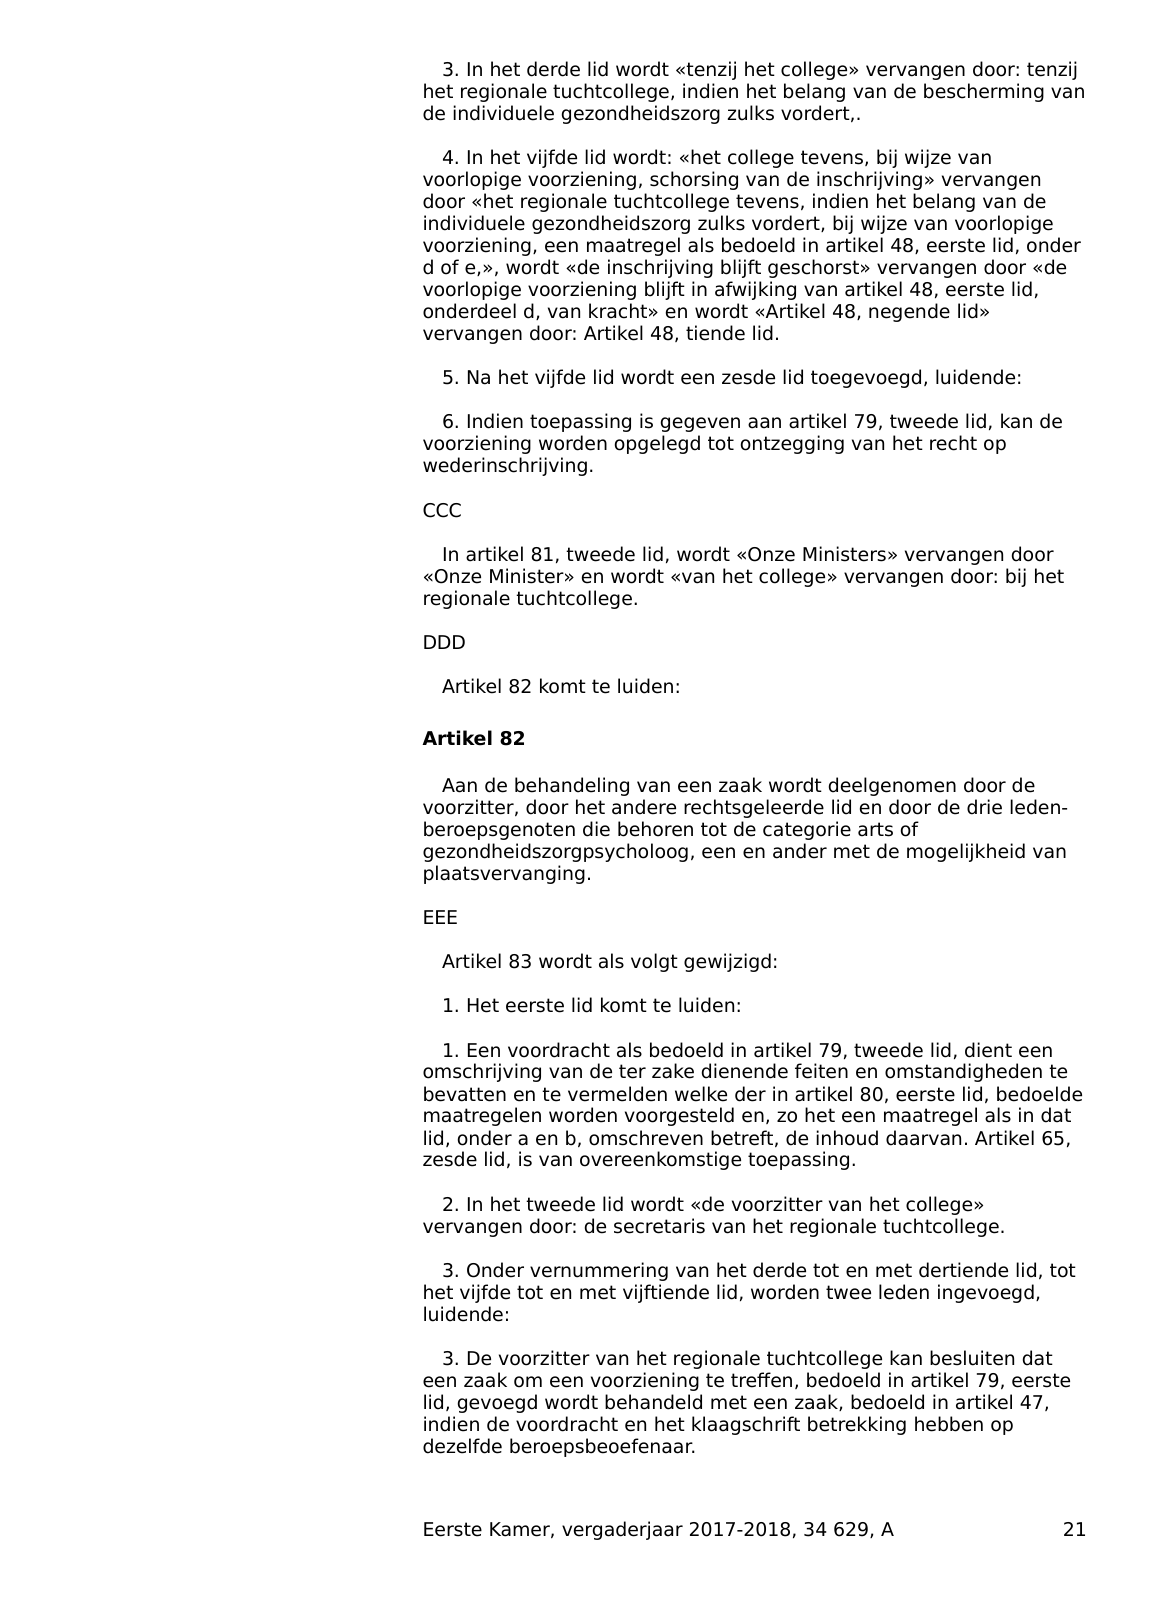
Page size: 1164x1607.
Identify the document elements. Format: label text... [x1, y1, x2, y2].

text Aan de behandeling van een zaak wordt deelgenomen door de voorzitter, door het andere rechtsgeleerde lid en door de drie leden-beroepsgenoten die behoren tot de categorie arts of gezondheidszorgpsycholoog, een en ander met de mogelijkheid van plaatsvervanging. [422, 775, 1087, 885]
text 2. In het tweede lid wordt «de voorzitter van het college» vervangen door: de secretaris van het regionale tuchtcollege. [422, 1193, 1087, 1237]
text 3. In het derde lid wordt «tenzij het college» vervangen door: tenzij het regionale tuchtcollege, indien het belang van de bescherming van de individuele gezondheidszorg zulks vordert,. [422, 59, 1087, 125]
text 5. Na het vijfde lid wordt een zesde lid toegevoegd, luidende: [422, 367, 1087, 389]
text 4. In het vijfde lid wordt: «het college tevens, bij wijze van voorlopige voorziening, schorsing van de inschrijving» vervangen door «het regionale tuchtcollege tevens, indien het belang van de individuele gezondheidszorg zulks vordert, bij wijze van voorlopige voorziening, een maatregel als bedoeld in artikel 48, eerste lid, onder d of e,», wordt «de inschrijving blijft geschorst» vervangen door «de voorlopige voorziening blijft in afwijking van artikel 48, eerste lid, onderdeel d, van kracht» en wordt «Artikel 48, negende lid» vervangen door: Artikel 48, tiende lid. [422, 147, 1087, 345]
text 3. De voorzitter van het regionale tuchtcollege kan besluiten dat een zaak om een voorziening te treffen, bedoeld in artikel 79, eerste lid, gevoegd wordt behandeld met een zaak, bedoeld in artikel 47, indien de voordracht en het klaagschrift betrekking hebben op dezelfde beroepsbeoefenaar. [422, 1348, 1087, 1458]
subtitle Artikel 82 [422, 728, 1087, 750]
text 6. Indien toepassing is gegeven aan artikel 79, tweede lid, kan de voorziening worden opgelegd tot ontzegging van het recht op wederinschrijving. [422, 411, 1087, 477]
text 1. Het eerste lid komt te luiden: [422, 995, 1087, 1017]
text EEE [422, 907, 1087, 929]
text CCC [422, 499, 1087, 521]
text 3. Onder vernummering van het derde tot en met dertiende lid, tot het vijfde tot en met vijftiende lid, worden twee leden ingevoegd, luidende: [422, 1260, 1087, 1326]
text Artikel 83 wordt als volgt gewijzigd: [422, 951, 1087, 973]
text Artikel 82 komt te luiden: [422, 676, 1087, 698]
text 1. Een voordracht als bedoeld in artikel 79, tweede lid, dient een omschrijving van de ter zake dienende feiten en omstandigheden te bevatten en te vermelden welke der in artikel 80, eerste lid, bedoelde maatregelen worden voorgesteld en, zo het een maatregel als in dat lid, onder a en b, omschreven betreft, de inhoud daarvan. Artikel 65, zesde lid, is van overeenkomstige toepassing. [422, 1039, 1087, 1171]
text In artikel 81, tweede lid, wordt «Onze Ministers» vervangen door «Onze Minister» en wordt «van het college» vervangen door: bij het regionale tuchtcollege. [422, 544, 1087, 609]
text DDD [422, 632, 1087, 654]
